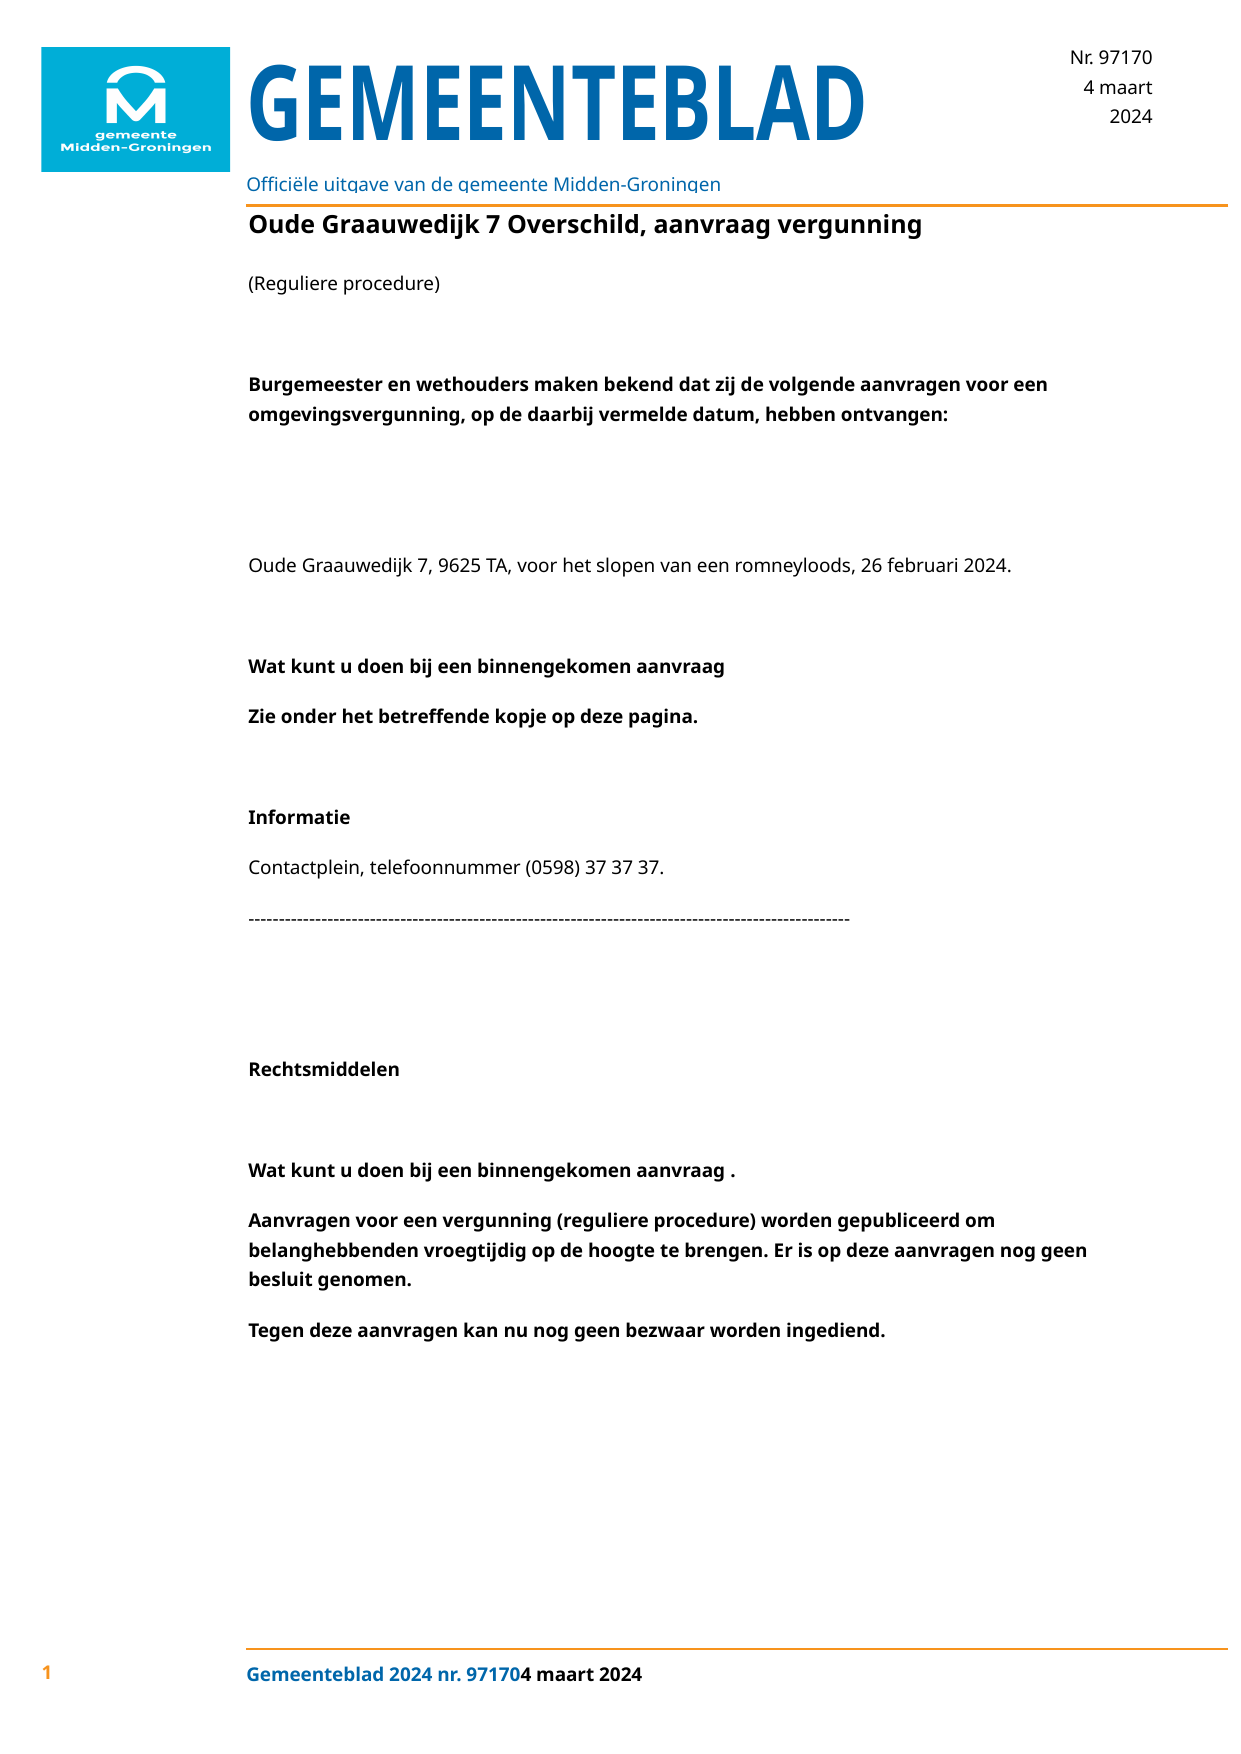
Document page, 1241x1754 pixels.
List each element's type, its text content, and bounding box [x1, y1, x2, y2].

text Informatie [248, 804, 1152, 830]
text (Reguliere procedure) [248, 270, 1152, 296]
text Rechtsmiddelen [248, 1056, 1152, 1082]
text Oude Graauwedijk 7, 9625 TA, voor het slopen van een romneyloods, 26 februari 2024. [248, 552, 1152, 578]
text Burgemeester en wethouders maken bekend dat zij de volgende aanvragen voor een omgevingsvergunning, op de daarbij vermelde datum, hebben ontvangen: [248, 371, 1152, 426]
picture [184, 146, 190, 153]
picture [108, 66, 164, 82]
text Wat kunt u doen bij een binnengekomen aanvraag [248, 653, 1152, 678]
text Tegen deze aanvragen kan nu nog geen bezwaar worden ingediend. [248, 1317, 1152, 1343]
text Oude Graauwedijk 7 Overschild, aanvraag vergunning [248, 207, 1152, 241]
text Aanvragen voor een vergunning (reguliere procedure) worden gepubliceerd om belanghebbenden vroegtijdig op de hoogte te brengen. Er is op deze aanvragen nog geen besluit genomen. [248, 1207, 1152, 1292]
picture [107, 89, 165, 122]
text Contactplein, telefoonnummer (0598) 37 37 37. [248, 854, 1152, 880]
text Wat kunt u doen bij een binnengekomen aanvraag . [248, 1157, 1152, 1183]
text --------------------------------------------------------------------------------------------------- [248, 905, 1152, 931]
text Zie onder het betreffende kopje op deze pagina. [248, 703, 1152, 729]
